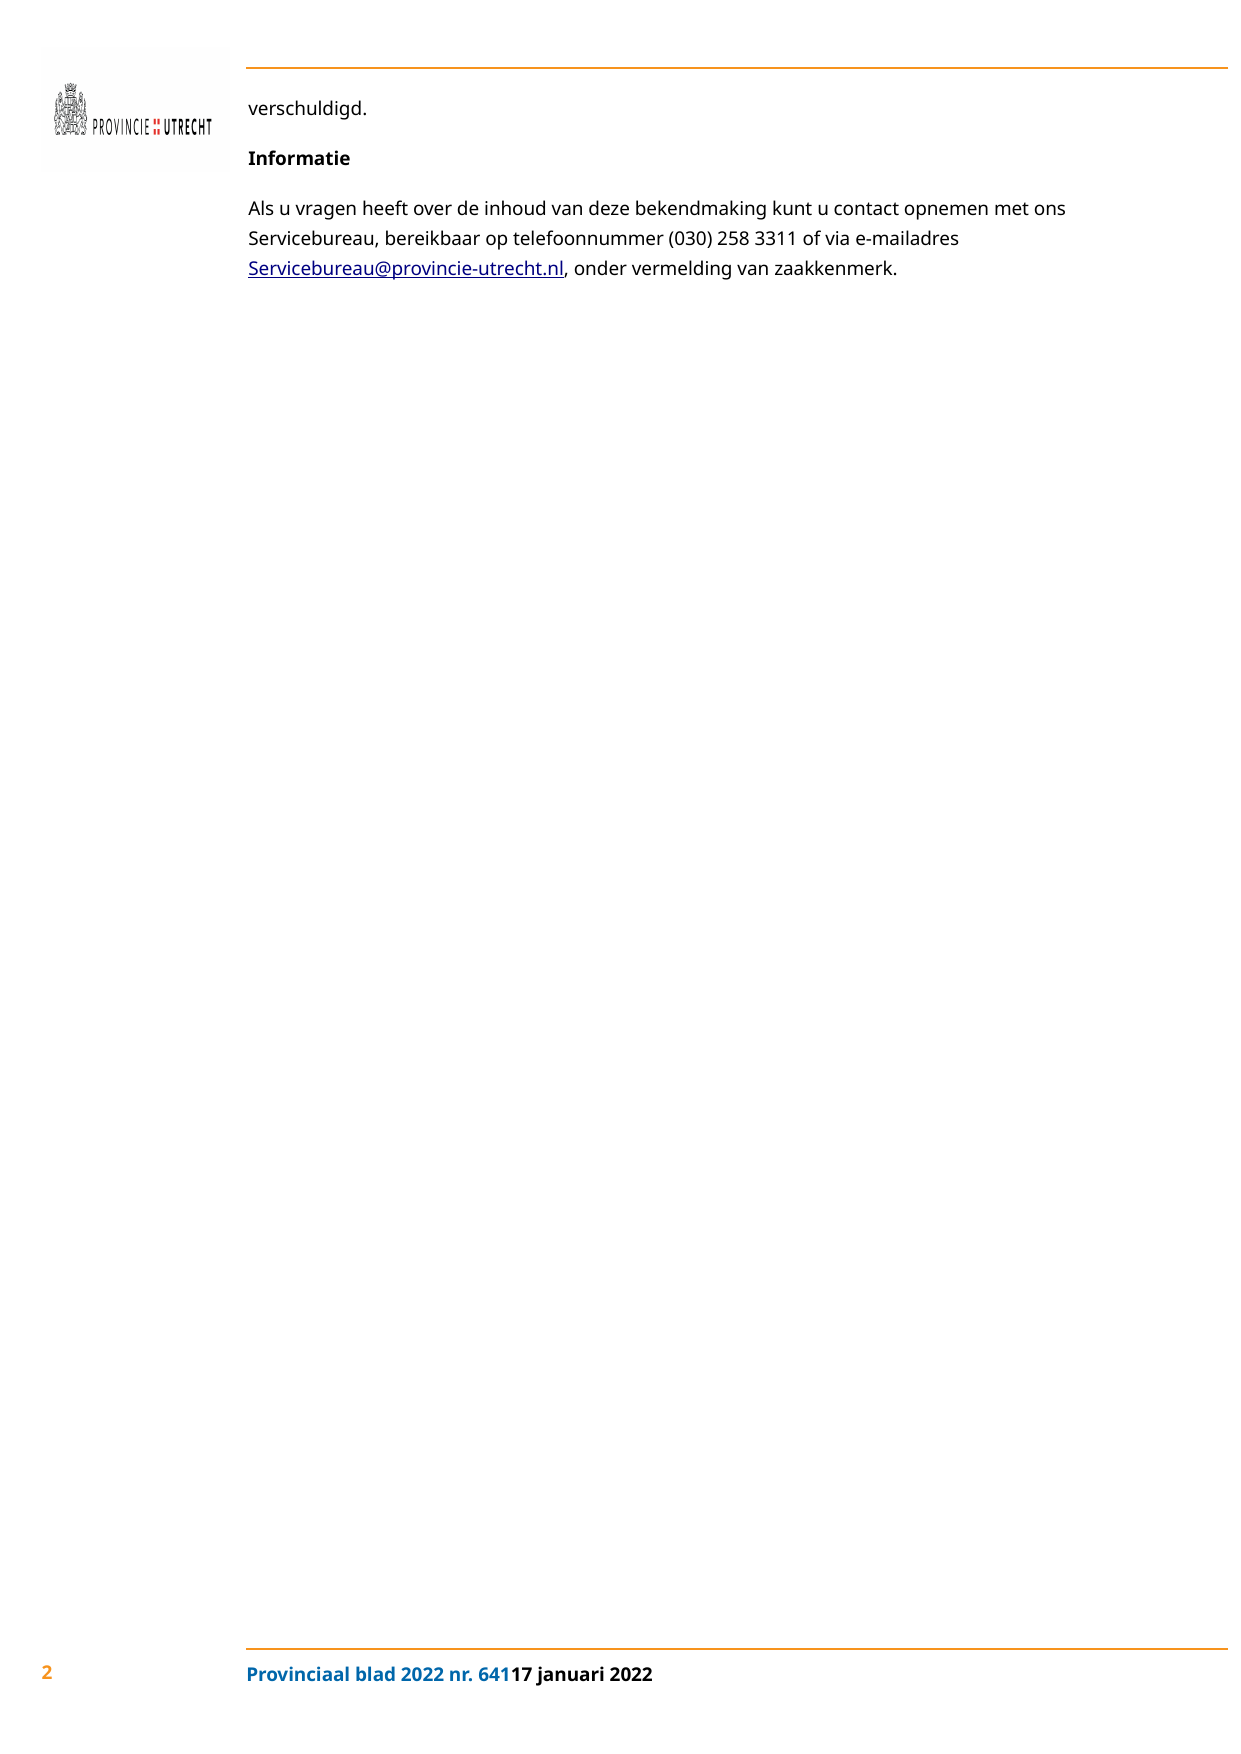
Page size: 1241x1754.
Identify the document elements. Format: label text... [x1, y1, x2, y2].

text Informatie [248, 145, 1152, 171]
text verschuldigd. [248, 95, 1152, 121]
picture [41, 47, 231, 172]
text Als u vragen heeft over de inhoud van deze bekendmaking kunt u contact opnemen met ons Servicebureau, bereikbaar op telefoonnummer (030) 258 3311 of via e-mailadres Servicebureau@provincie-utrecht.nl, onder vermelding van zaakkenmerk. [248, 196, 1152, 281]
